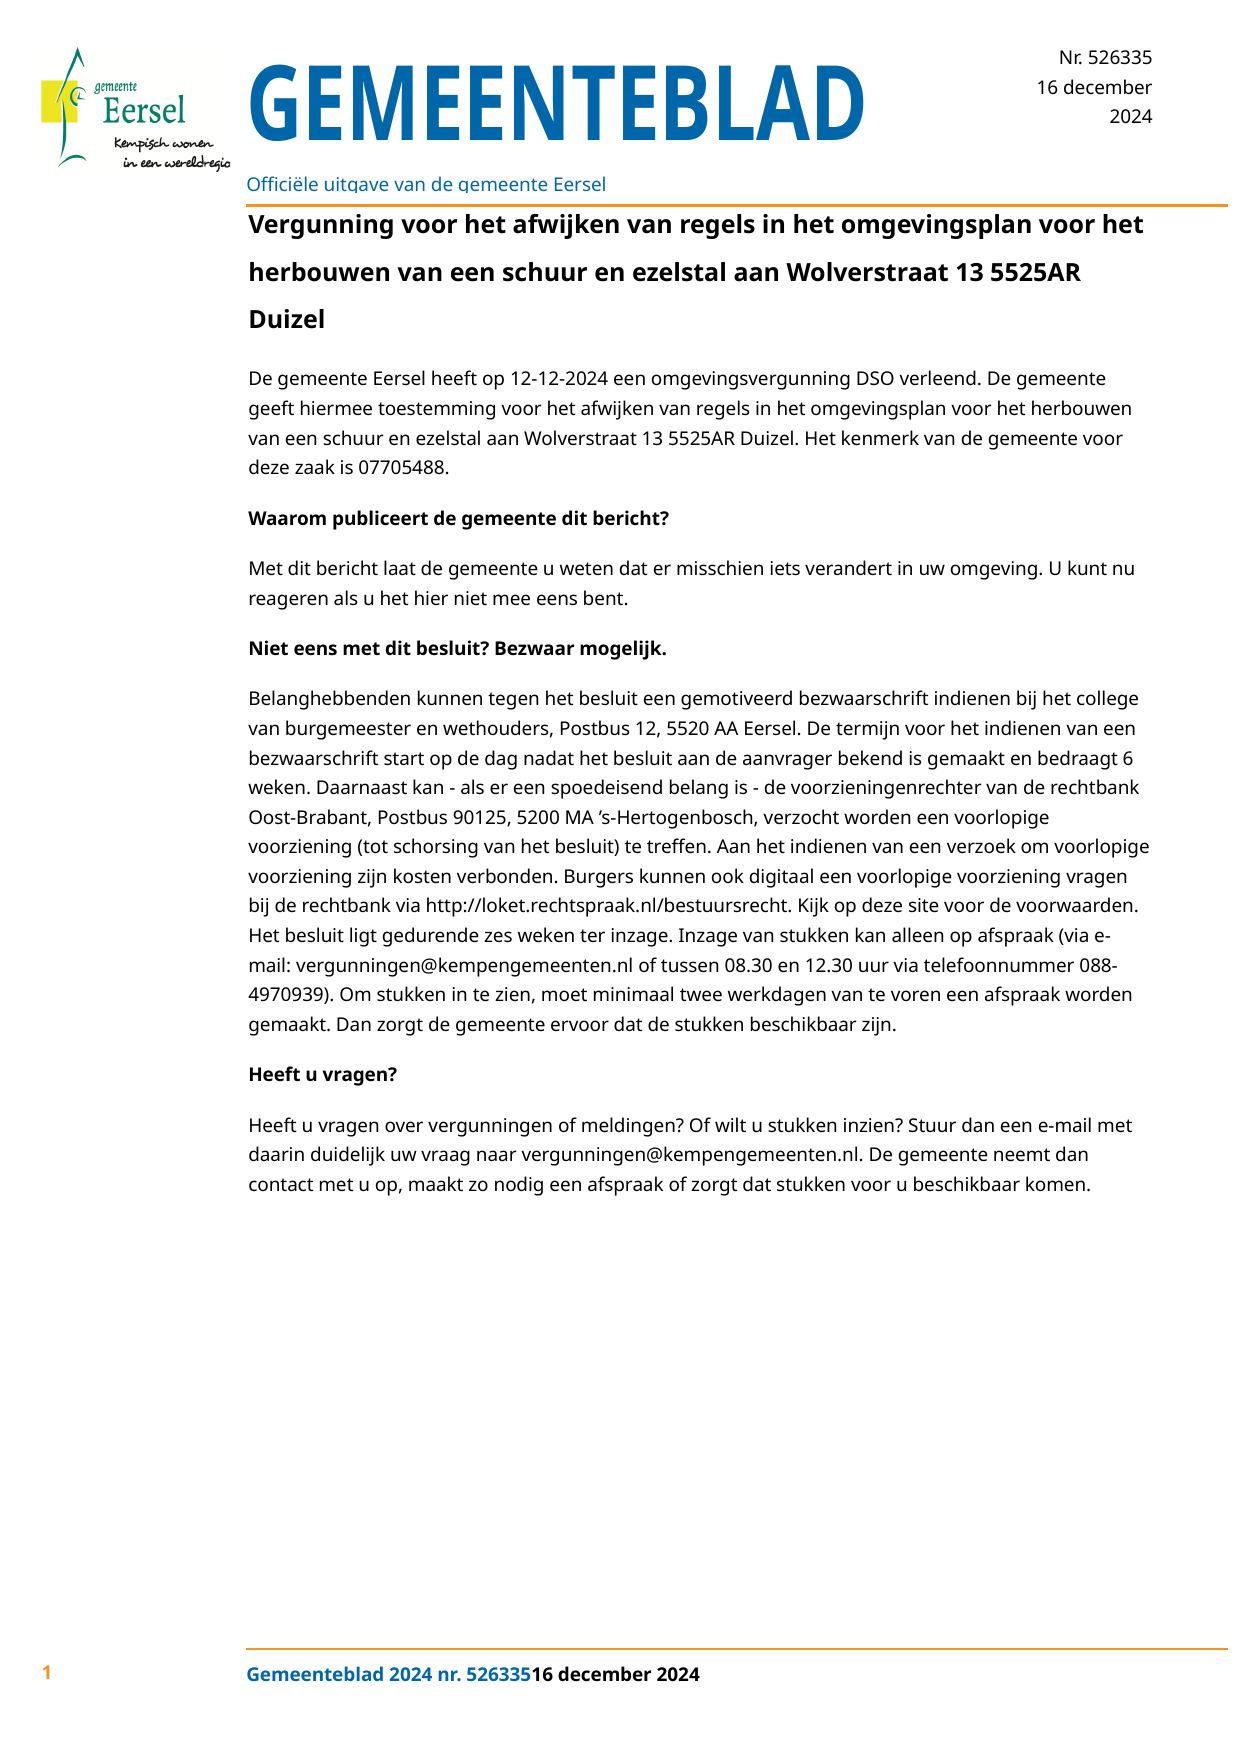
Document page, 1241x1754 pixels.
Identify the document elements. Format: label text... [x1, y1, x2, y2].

text Belanghebbenden kunnen tegen het besluit een gemotiveerd bezwaarschrift indienen bij het college van burgemeester en wethouders, Postbus 12, 5520 AA Eersel. De termijn voor het indienen van een bezwaarschrift start op de dag nadat het besluit aan de aanvrager bekend is gemaakt en bedraagt 6 weken. Daarnaast kan - als er een spoedeisend belang is - de voorzieningenrechter van de rechtbank Oost-Brabant, Postbus 90125, 5200 MA ’s-Hertogenbosch, verzocht worden een voorlopige voorziening (tot schorsing van het besluit) te treffen. Aan het indienen van een verzoek om voorlopige voorziening zijn kosten verbonden. Burgers kunnen ook digitaal een voorlopige voorziening vragen bij de rechtbank via http://loket.rechtspraak.nl/bestuursrecht. Kijk op deze site voor de voorwaarden. Het besluit ligt gedurende zes weken ter inzage. Inzage van stukken kan alleen op afspraak (via e-mail: vergunningen@kempengemeenten.nl of tussen 08.30 en 12.30 uur via telefoonnummer 088-4970939). Om stukken in te zien, moet minimaal twee werkdagen van te voren een afspraak worden gemaakt. Dan zorgt de gemeente ervoor dat de stukken beschikbaar zijn. [248, 686, 1152, 1037]
text Heeft u vragen over vergunningen of meldingen? Of wilt u stukken inzien? Stuur dan een e-mail met daarin duidelijk uw vraag naar vergunningen@kempengemeenten.nl. De gemeente neemt dan contact met u op, maakt zo nodig een afspraak of zorgt dat stukken voor u beschikbaar komen. [248, 1112, 1152, 1197]
text De gemeente Eersel heeft op 12-12-2024 een omgevingsvergunning DSO verleend. De gemeente geeft hiermee toestemming voor het afwijken van regels in het omgevingsplan voor het herbouwen van een schuur en ezelstal aan Wolverstraat 13 5525AR Duizel. Het kenmerk van de gemeente voor deze zaak is 07705488. [248, 366, 1152, 480]
text Met dit bericht laat de gemeente u weten dat er misschien iets verandert in uw omgeving. U kunt nu reageren als u het hier niet mee eens bent. [248, 555, 1152, 610]
text Vergunning voor het afwijken van regels in het omgevingsplan voor het herbouwen van een schuur en ezelstal aan Wolverstraat 13 5525AR Duizel [248, 207, 1152, 336]
picture [41, 47, 231, 172]
text Heeft u vragen? [248, 1061, 1152, 1087]
text Niet eens met dit besluit? Bezwaar mogelijk. [248, 635, 1152, 661]
text Waarom publiceert de gemeente dit bericht? [248, 505, 1152, 530]
